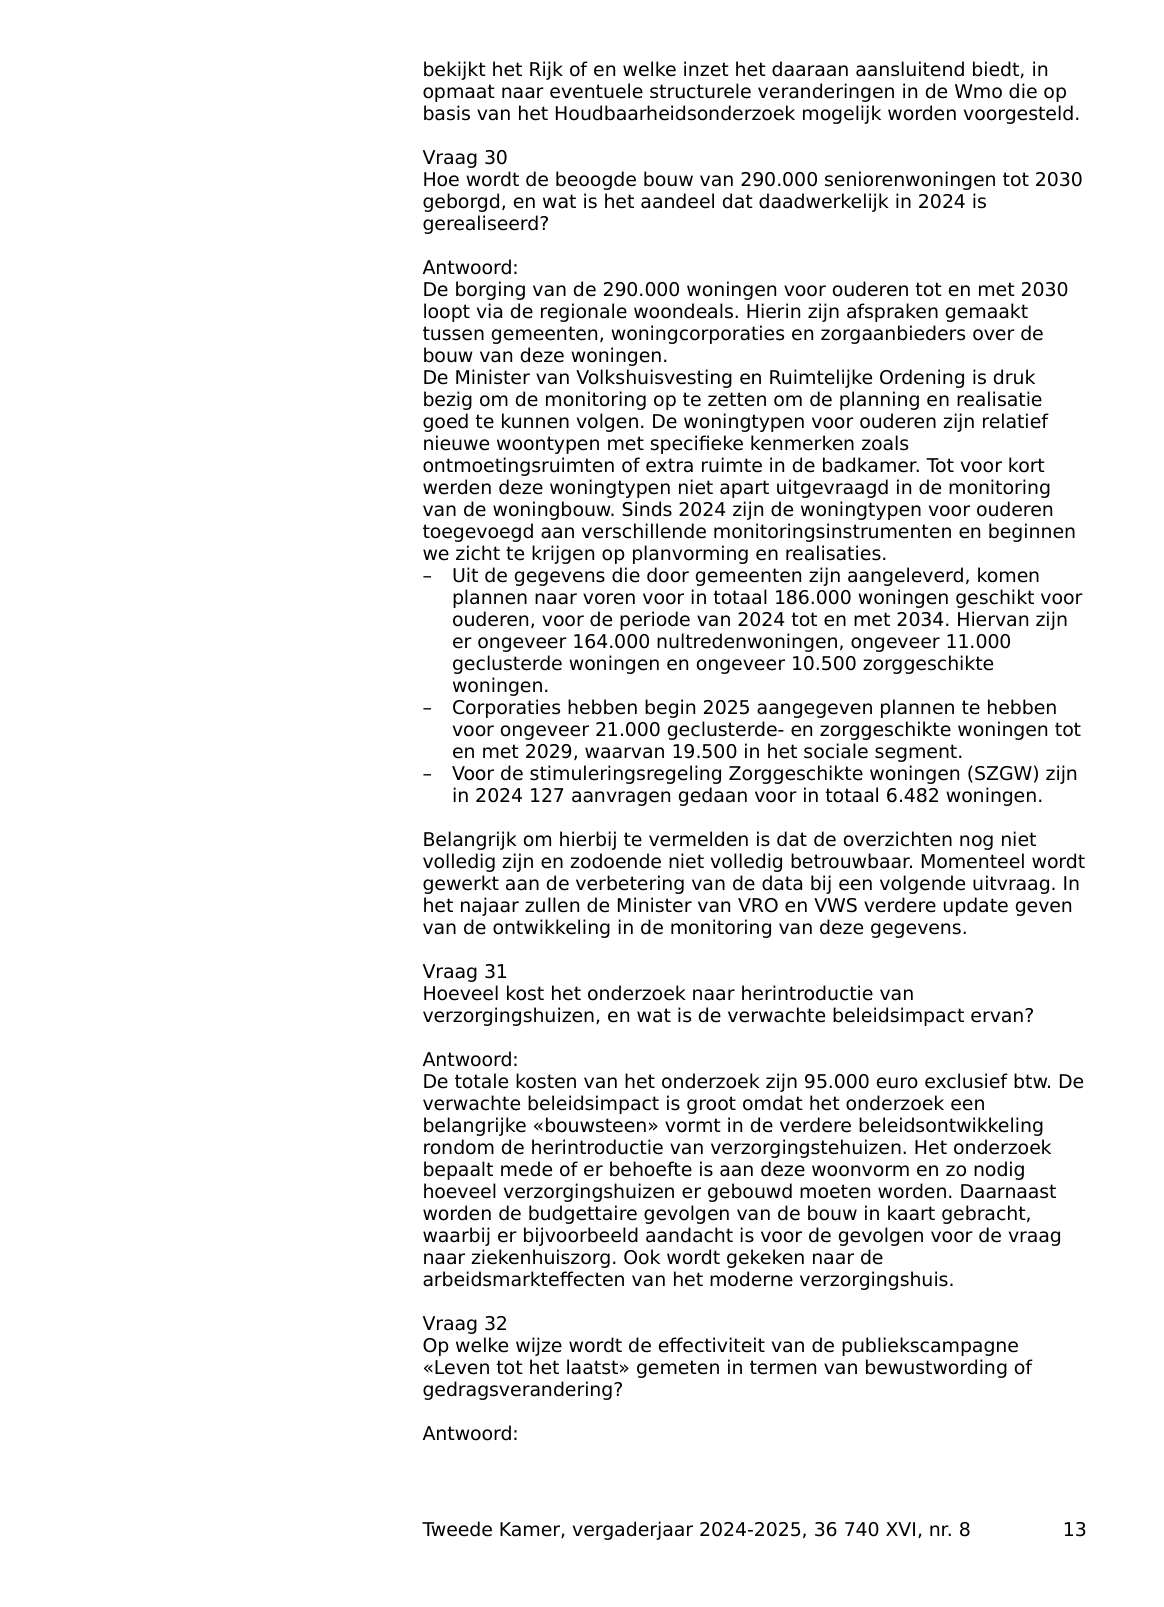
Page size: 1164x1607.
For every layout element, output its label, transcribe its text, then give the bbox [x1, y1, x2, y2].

text De Minister van Volkshuisvesting en Ruimtelijke Ordening is druk bezig om de monitoring op te zetten om de planning en realisatie goed te kunnen volgen. De woningtypen voor ouderen zijn relatief nieuwe woontypen met specifieke kenmerken zoals ontmoetingsruimten of extra ruimte in de badkamer. Tot voor kort werden deze woningtypen niet apart uitgevraagd in de monitoring van de woningbouw. Sinds 2024 zijn de woningtypen voor ouderen toegevoegd aan verschillende monitoringsinstrumenten en beginnen we zicht te krijgen op planvorming en realisaties. [422, 367, 1087, 565]
text De totale kosten van het onderzoek zijn 95.000 euro exclusief btw. De verwachte beleidsimpact is groot omdat het onderzoek een belangrijke «bouwsteen» vormt in de verdere beleidsontwikkeling rondom de herintroductie van verzorgingstehuizen. Het onderzoek bepaalt mede of er behoefte is aan deze woonvorm en zo nodig hoeveel verzorgingshuizen er gebouwd moeten worden. Daarnaast worden de budgettaire gevolgen van de bouw in kaart gebracht, waarbij er bijvoorbeeld aandacht is voor de gevolgen voor de vraag naar ziekenhuiszorg. Ook wordt gekeken naar de arbeidsmarkteffecten van het moderne verzorgingshuis. [422, 1071, 1087, 1291]
text Vraag 30 [422, 147, 1087, 169]
text Antwoord: [422, 257, 1087, 279]
text Antwoord: [422, 1423, 1087, 1445]
text Hoe wordt de beoogde bouw van 290.000 seniorenwoningen tot 2030 geborgd, en wat is het aandeel dat daadwerkelijk in 2024 is gerealiseerd? [422, 169, 1087, 235]
text De borging van de 290.000 woningen voor ouderen tot en met 2030 loopt via de regionale woondeals. Hierin zijn afspraken gemaakt tussen gemeenten, woningcorporaties en zorgaanbieders over de bouw van deze woningen. [422, 279, 1087, 367]
text Vraag 32 [422, 1313, 1087, 1335]
text Vraag 31 [422, 961, 1087, 983]
text bekijkt het Rijk of en welke inzet het daaraan aansluitend biedt, in opmaat naar eventuele structurele veranderingen in de Wmo die op basis van het Houdbaarheidsonderzoek mogelijk worden voorgesteld. [422, 59, 1087, 125]
text Hoeveel kost het onderzoek naar herintroductie van verzorgingshuizen, en wat is de verwachte beleidsimpact ervan? [422, 983, 1087, 1027]
text Antwoord: [422, 1049, 1087, 1071]
text – Corporaties hebben begin 2025 aangegeven plannen te hebben voor ongeveer 21.000 geclusterde- en zorggeschikte woningen tot en met 2029, waarvan 19.500 in het sociale segment. [422, 697, 1087, 763]
text – Voor de stimuleringsregeling Zorggeschikte woningen (SZGW) zijn in 2024 127 aanvragen gedaan voor in totaal 6.482 woningen. [422, 763, 1087, 807]
text – Uit de gegevens die door gemeenten zijn aangeleverd, komen plannen naar voren voor in totaal 186.000 woningen geschikt voor ouderen, voor de periode van 2024 tot en met 2034. Hiervan zijn er ongeveer 164.000 nultredenwoningen, ongeveer 11.000 geclusterde woningen en ongeveer 10.500 zorggeschikte woningen. [422, 565, 1087, 697]
text Belangrijk om hierbij te vermelden is dat de overzichten nog niet volledig zijn en zodoende niet volledig betrouwbaar. Momenteel wordt gewerkt aan de verbetering van de data bij een volgende uitvraag. In het najaar zullen de Minister van VRO en VWS verdere update geven van de ontwikkeling in de monitoring van deze gegevens. [422, 829, 1087, 939]
text Op welke wijze wordt de effectiviteit van de publiekscampagne «Leven tot het laatst» gemeten in termen van bewustwording of gedragsverandering? [422, 1335, 1087, 1401]
